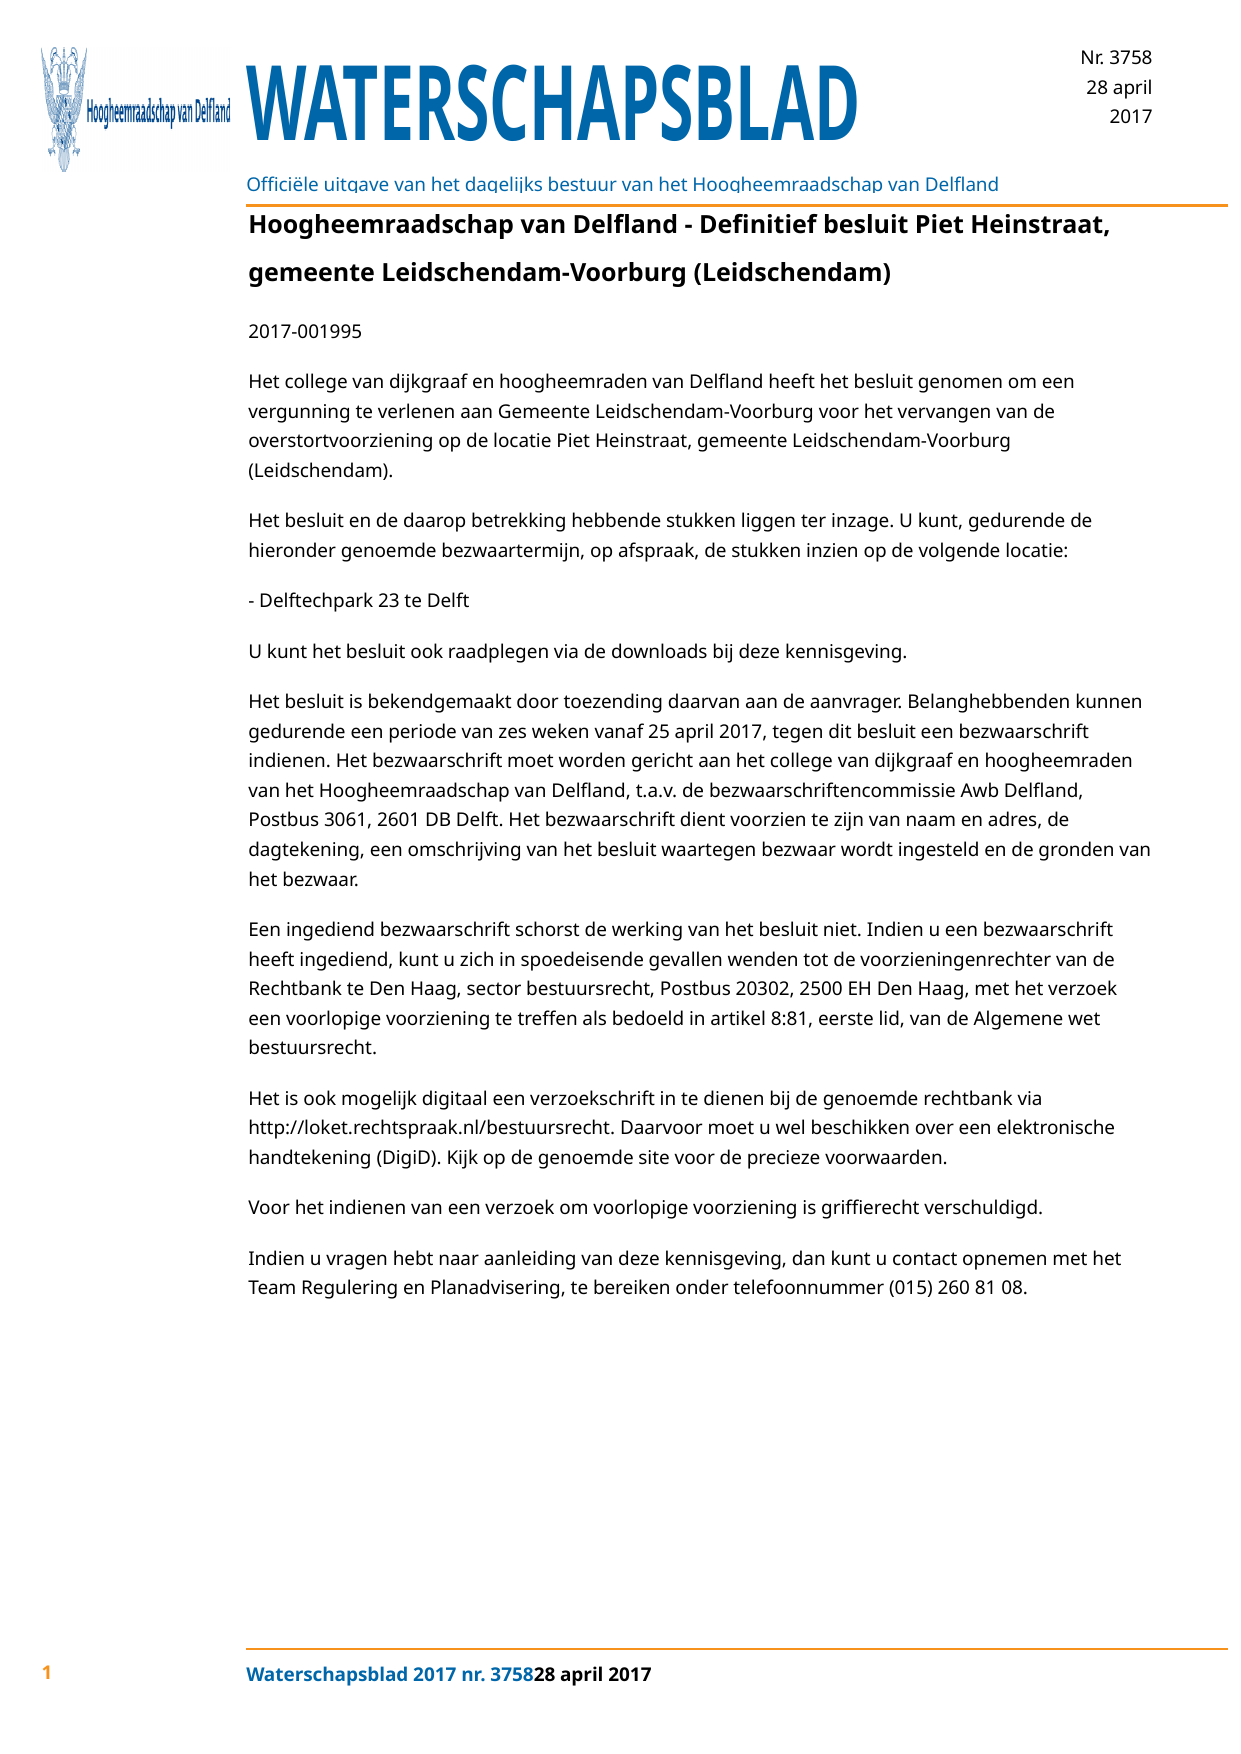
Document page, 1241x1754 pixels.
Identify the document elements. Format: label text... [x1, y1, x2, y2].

text 2017-001995 [248, 318, 1152, 344]
text Het besluit is bekendgemaakt door toezending daarvan aan de aanvrager. Belanghebbenden kunnen gedurende een periode van zes weken vanaf 25 april 2017, tegen dit besluit een bezwaarschrift indienen. Het bezwaarschrift moet worden gericht aan het college van dijkgraaf en hoogheemraden van het Hoogheemraadschap van Delfland, t.a.v. de bezwaarschriftencommissie Awb Delfland, Postbus 3061, 2601 DB Delft. Het bezwaarschrift dient voorzien te zijn van naam en adres, de dagtekening, een omschrijving van het besluit waartegen bezwaar wordt ingesteld en de gronden van het bezwaar. [248, 688, 1152, 892]
text Het is ook mogelijk digitaal een verzoekschrift in te dienen bij de genoemde rechtbank via http://loket.rechtspraak.nl/bestuursrecht. Daarvoor moet u wel beschikken over een elektronische handtekening (DigiD). Kijk op de genoemde site voor de precieze voorwaarden. [248, 1085, 1152, 1170]
picture [41, 47, 231, 172]
text Indien u vragen hebt naar aanleiding van deze kennisgeving, dan kunt u contact opnemen met het Team Regulering en Planadvisering, te bereiken onder telefoonnummer (015) 260 81 08. [248, 1245, 1152, 1300]
text U kunt het besluit ook raadplegen via de downloads bij deze kennisgeving. [248, 638, 1152, 664]
text Hoogheemraadschap van Delfland - Definitief besluit Piet Heinstraat, gemeente Leidschendam-Voorburg (Leidschendam) [248, 207, 1152, 288]
text Het besluit en de daarop betrekking hebbende stukken liggen ter inzage. U kunt, gedurende de hieronder genoemde bezwaartermijn, op afspraak, de stukken inzien op de volgende locatie: [248, 507, 1152, 563]
text - Delftechpark 23 te Delft [248, 587, 1152, 613]
text Een ingediend bezwaarschrift schorst de werking van het besluit niet. Indien u een bezwaarschrift heeft ingediend, kunt u zich in spoedeisende gevallen wenden tot de voorzieningenrechter van de Rechtbank te Den Haag, sector bestuursrecht, Postbus 20302, 2500 EH Den Haag, met het verzoek een voorlopige voorziening te treffen als bedoeld in artikel 8:81, eerste lid, van de Algemene wet bestuursrecht. [248, 916, 1152, 1060]
text Het college van dijkgraaf en hoogheemraden van Delfland heeft het besluit genomen om een vergunning te verlenen aan Gemeente Leidschendam-Voorburg voor het vervangen van de overstortvoorziening op de locatie Piet Heinstraat, gemeente Leidschendam-Voorburg (Leidschendam). [248, 368, 1152, 483]
text Voor het indienen van een verzoek om voorlopige voorziening is griffierecht verschuldigd. [248, 1194, 1152, 1220]
